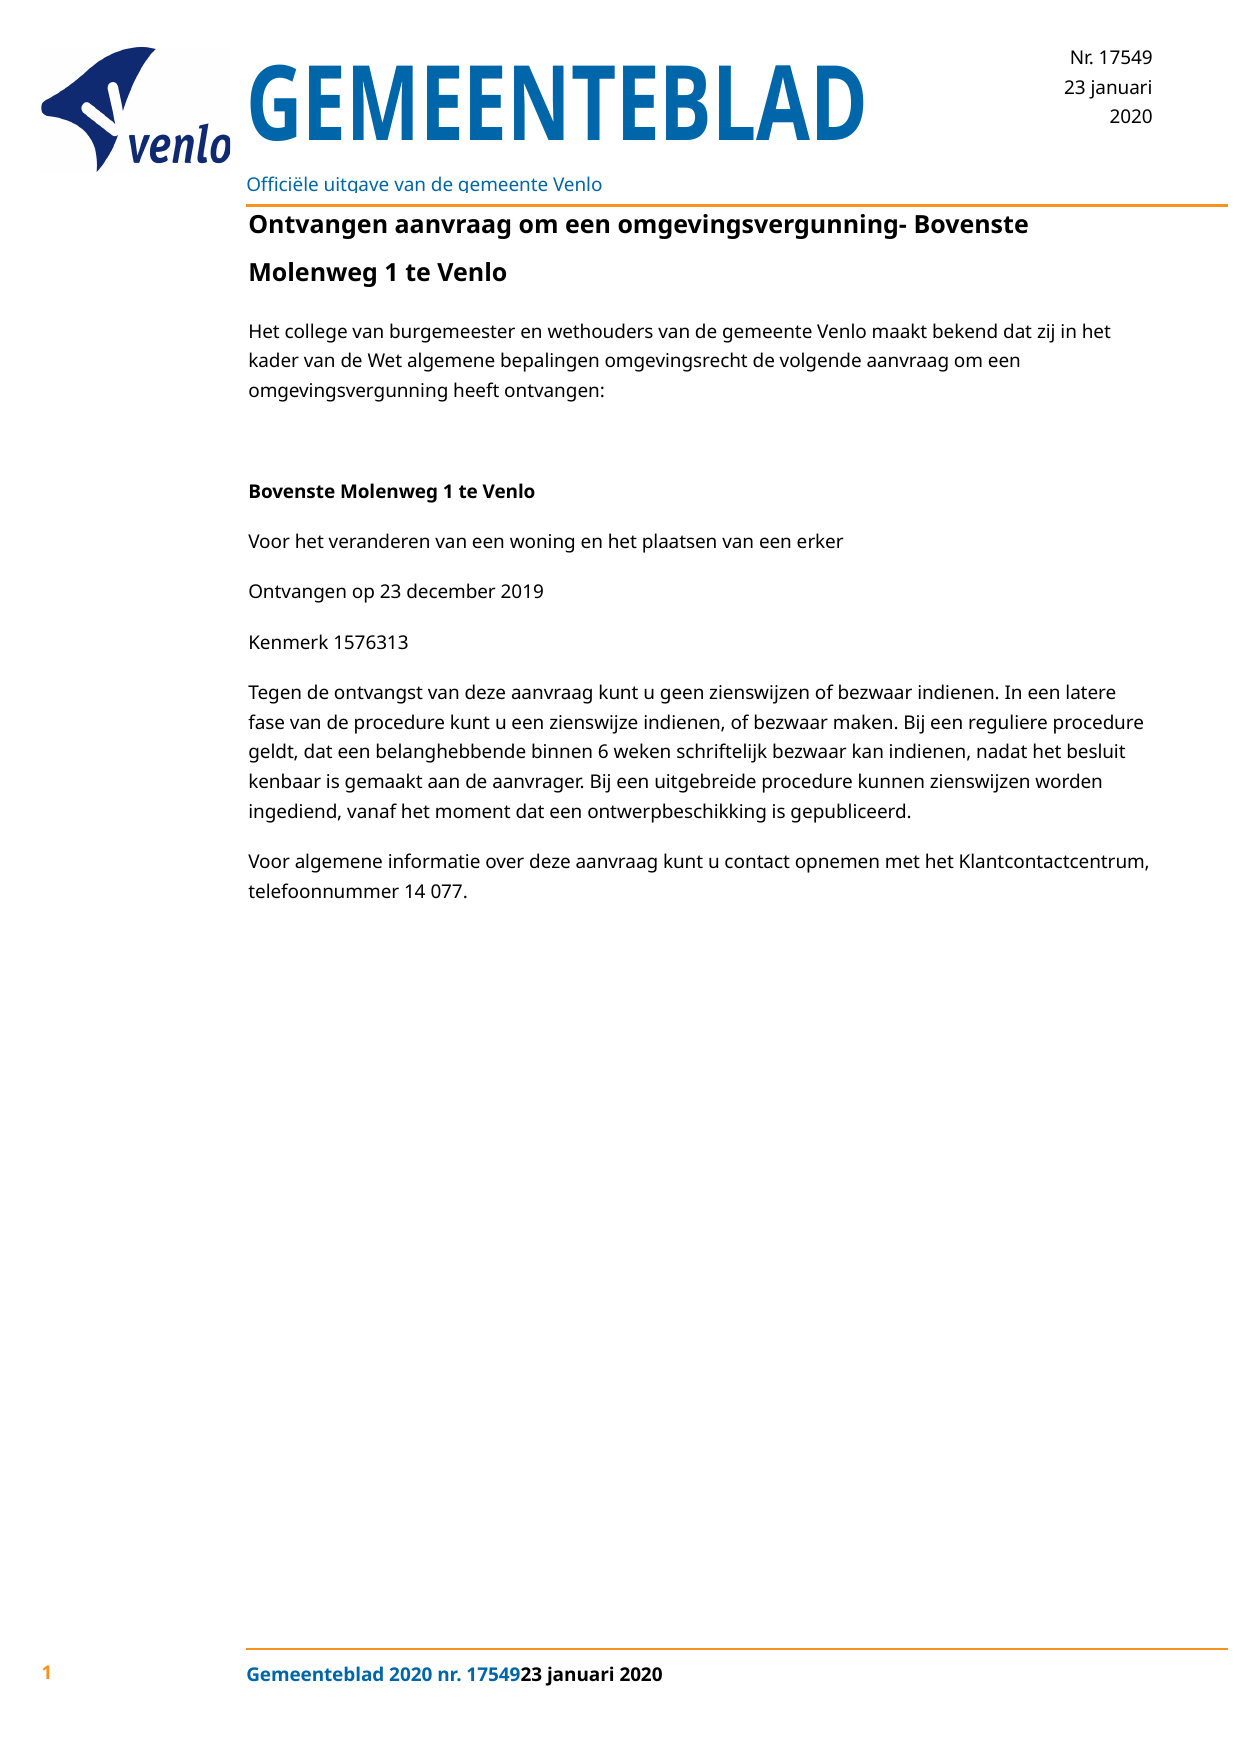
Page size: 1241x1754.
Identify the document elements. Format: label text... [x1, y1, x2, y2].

text Kenmerk 1576313 [248, 629, 1152, 655]
picture [41, 47, 231, 172]
text Tegen de ontvangst van deze aanvraag kunt u geen zienswijzen of bezwaar indienen. In een latere fase van de procedure kunt u een zienswijze indienen, of bezwaar maken. Bij een reguliere procedure geldt, dat een belanghebbende binnen 6 weken schriftelijk bezwaar kan indienen, nadat het besluit kenbaar is gemaakt aan de aanvrager. Bij een uitgebreide procedure kunnen zienswijzen worden ingediend, vanaf het moment dat een ontwerpbeschikking is gepubliceerd. [248, 679, 1152, 824]
text Ontvangen aanvraag om een omgevingsvergunning- Bovenste Molenweg 1 te Venlo [248, 207, 1152, 288]
text Ontvangen op 23 december 2019 [248, 579, 1152, 604]
text Bovenste Molenweg 1 te Venlo [248, 478, 1152, 504]
text Het college van burgemeester en wethouders van de gemeente Venlo maakt bekend dat zij in het kader van de Wet algemene bepalingen omgevingsrecht de volgende aanvraag om een omgevingsvergunning heeft ontvangen: [248, 318, 1152, 403]
text Voor het veranderen van een woning en het plaatsen van een erker [248, 528, 1152, 554]
text Voor algemene informatie over deze aanvraag kunt u contact opnemen met het Klantcontactcentrum, telefoonnummer 14 077. [248, 848, 1152, 904]
